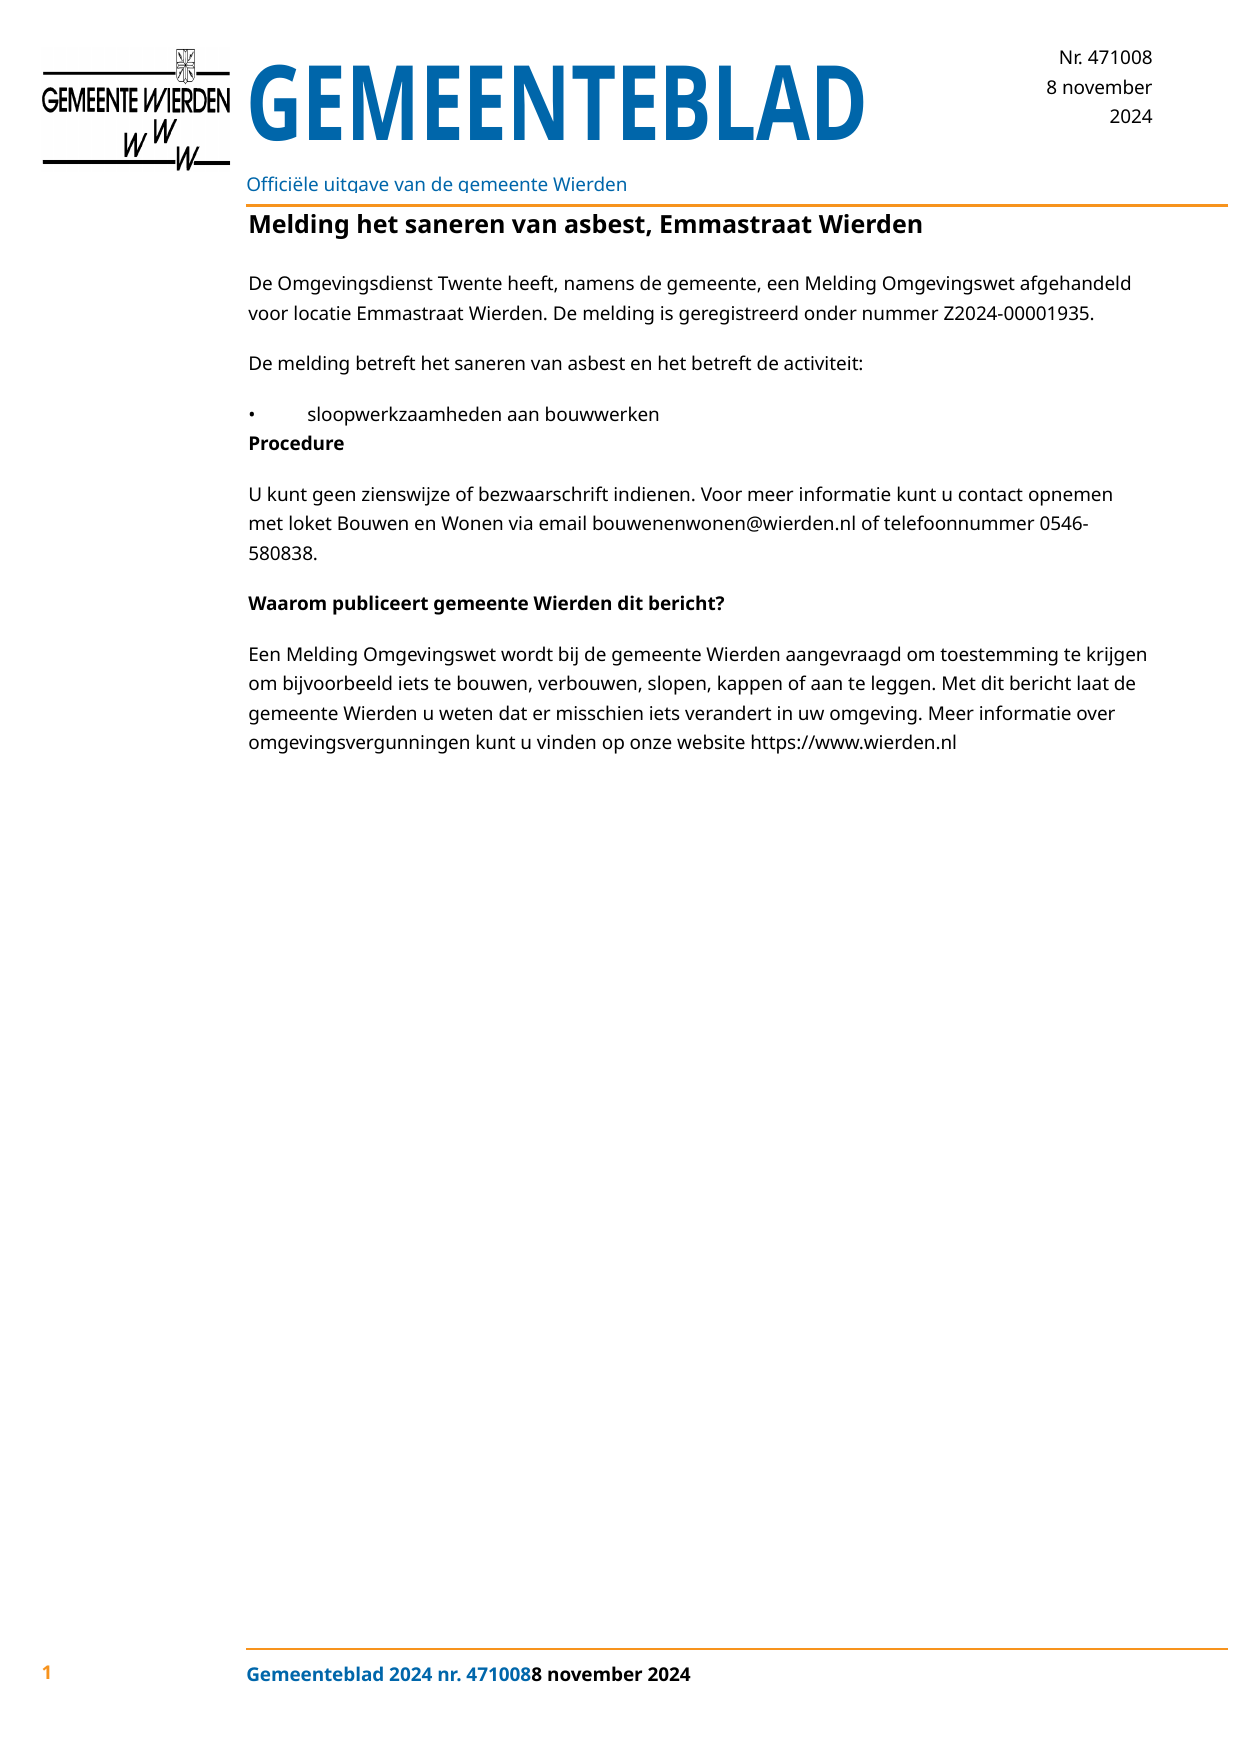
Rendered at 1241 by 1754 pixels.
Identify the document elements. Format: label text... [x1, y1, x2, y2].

picture [41, 47, 231, 172]
text De melding betreft het saneren van asbest en het betreft de activiteit: [248, 350, 1152, 376]
text Een Melding Omgevingswet wordt bij de gemeente Wierden aangevraagd om toestemming te krijgen om bijvoorbeeld iets te bouwen, verbouwen, slopen, kappen of aan te leggen. Met dit bericht laat de gemeente Wierden u weten dat er misschien iets verandert in uw omgeving. Meer informatie over omgevingsvergunningen kunt u vinden op onze website https://www.wierden.nl [248, 641, 1152, 755]
text De Omgevingsdienst Twente heeft, namens de gemeente, een Melding Omgevingswet afgehandeld voor locatie Emmastraat Wierden. De melding is geregistreerd onder nummer Z2024-00001935. [248, 270, 1152, 326]
text Waarom publiceert gemeente Wierden dit bericht? [248, 590, 1152, 616]
list sloopwerkzaamheden aan bouwwerken [248, 401, 1152, 426]
text Procedure [248, 430, 1152, 456]
text Melding het saneren van asbest, Emmastraat Wierden [248, 207, 1152, 241]
text U kunt geen zienswijze of bezwaarschrift indienen. Voor meer informatie kunt u contact opnemen met loket Bouwen en Wonen via email bouwenenwonen@wierden.nl of telefoonnummer 0546-580838. [248, 481, 1152, 566]
